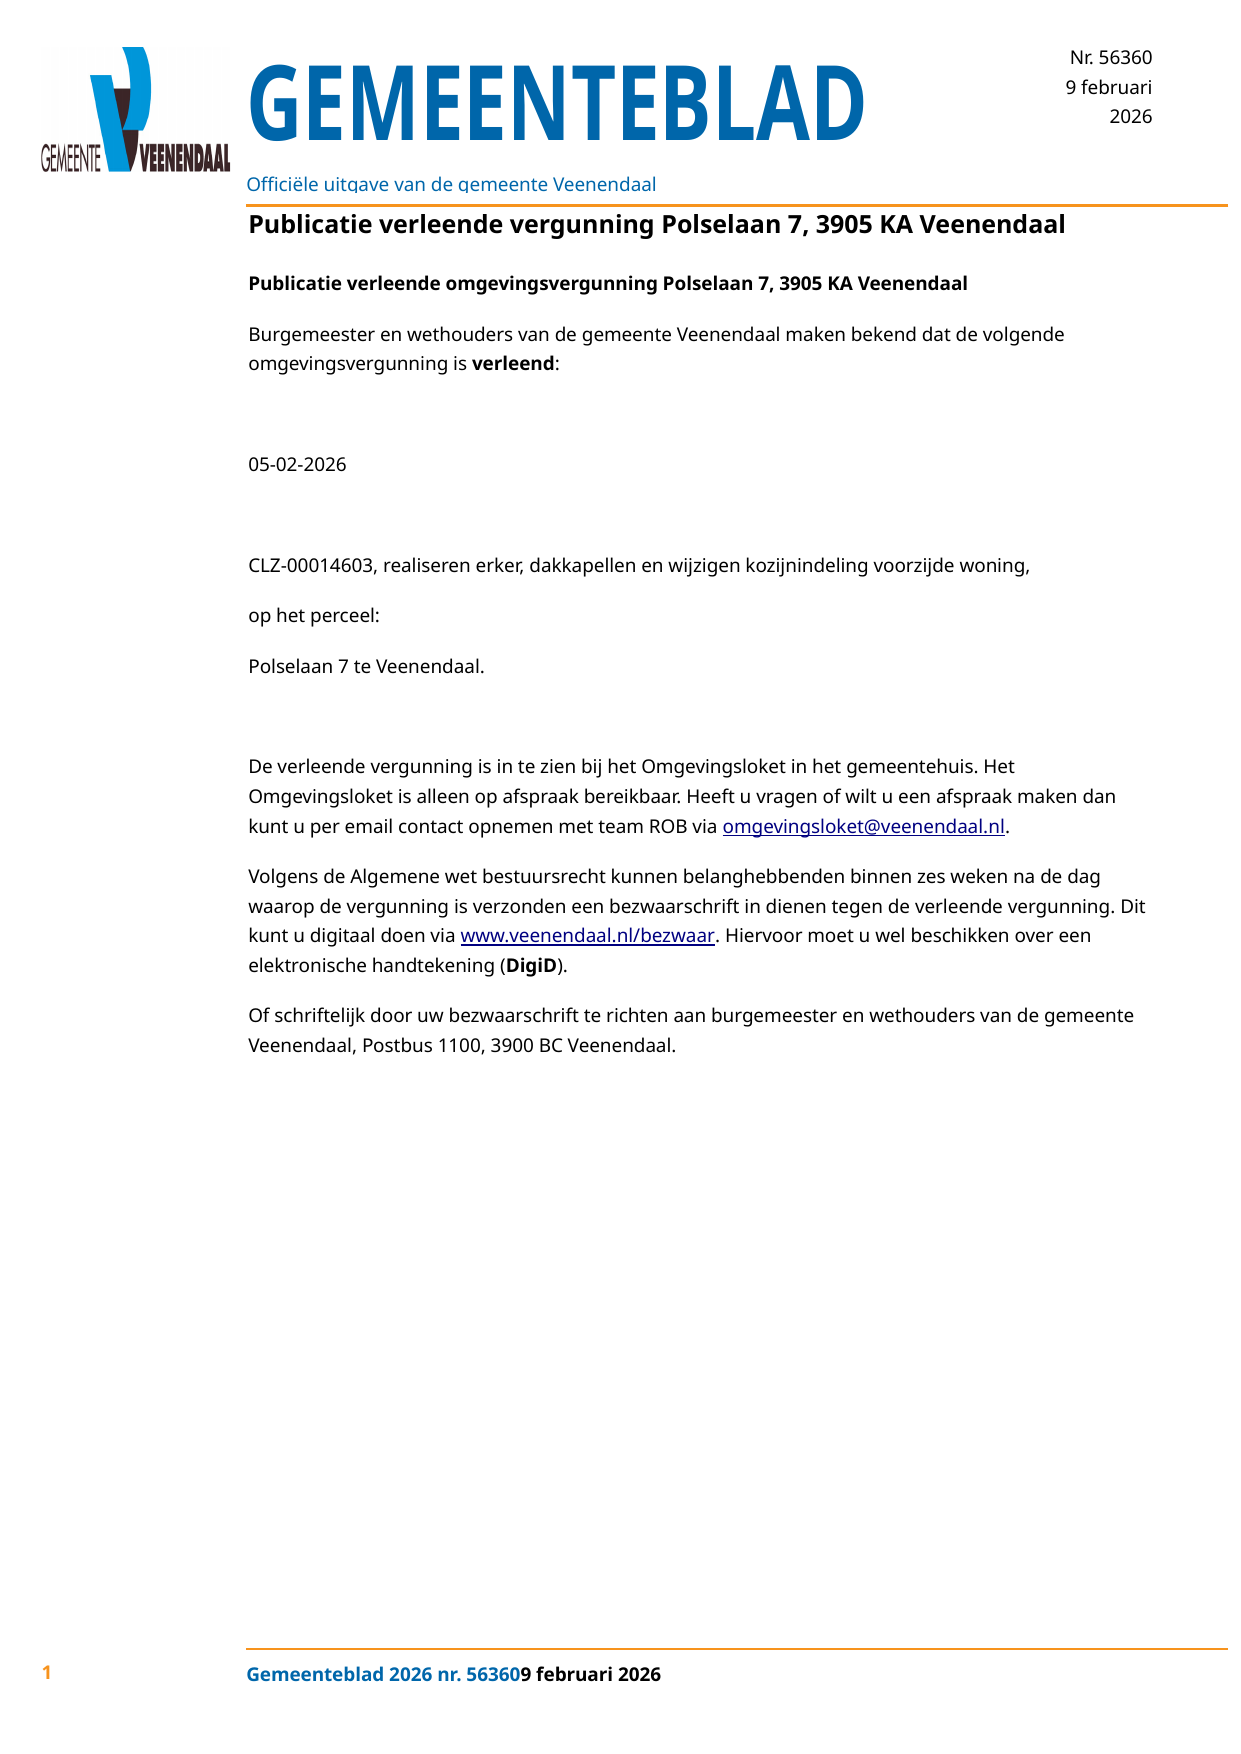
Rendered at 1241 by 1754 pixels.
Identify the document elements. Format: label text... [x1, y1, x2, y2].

text 05-02-2026 [248, 451, 1152, 477]
text Polselaan 7 te Veenendaal. [248, 653, 1152, 678]
text Volgens de Algemene wet bestuursrecht kunnen belanghebbenden binnen zes weken na de dag waarop de vergunning is verzonden een bezwaarschrift in dienen tegen de verleende vergunning. Dit kunt u digitaal doen via www.veenendaal.nl/bezwaar. Hiervoor moet u wel beschikken over een elektronische handtekening (DigiD). [248, 863, 1152, 978]
text Burgemeester en wethouders van de gemeente Veenendaal maken bekend dat de volgende omgevingsvergunning is verleend: [248, 321, 1152, 376]
picture [123, 47, 231, 172]
text Publicatie verleende omgevingsvergunning Polselaan 7, 3905 KA Veenendaal [248, 270, 1152, 296]
text Of schriftelijk door uw bezwaarschrift te richten aan burgemeester en wethouders van de gemeente Veenendaal, Postbus 1100, 3900 BC Veenendaal. [248, 1002, 1152, 1058]
text De verleende vergunning is in te zien bij het Omgevingsloket in het gemeentehuis. Het Omgevingsloket is alleen op afspraak bereikbaar. Heeft u vragen of wilt u een afspraak maken dan kunt u per email contact opnemen met team ROB via omgevingsloket@veenendaal.nl. [248, 754, 1152, 838]
text CLZ-00014603, realiseren erker, dakkapellen en wijzigen kozijnindeling voorzijde woning, [248, 552, 1152, 578]
text op het perceel: [248, 602, 1152, 628]
picture [41, 47, 130, 172]
text Publicatie verleende vergunning Polselaan 7, 3905 KA Veenendaal [248, 207, 1152, 241]
